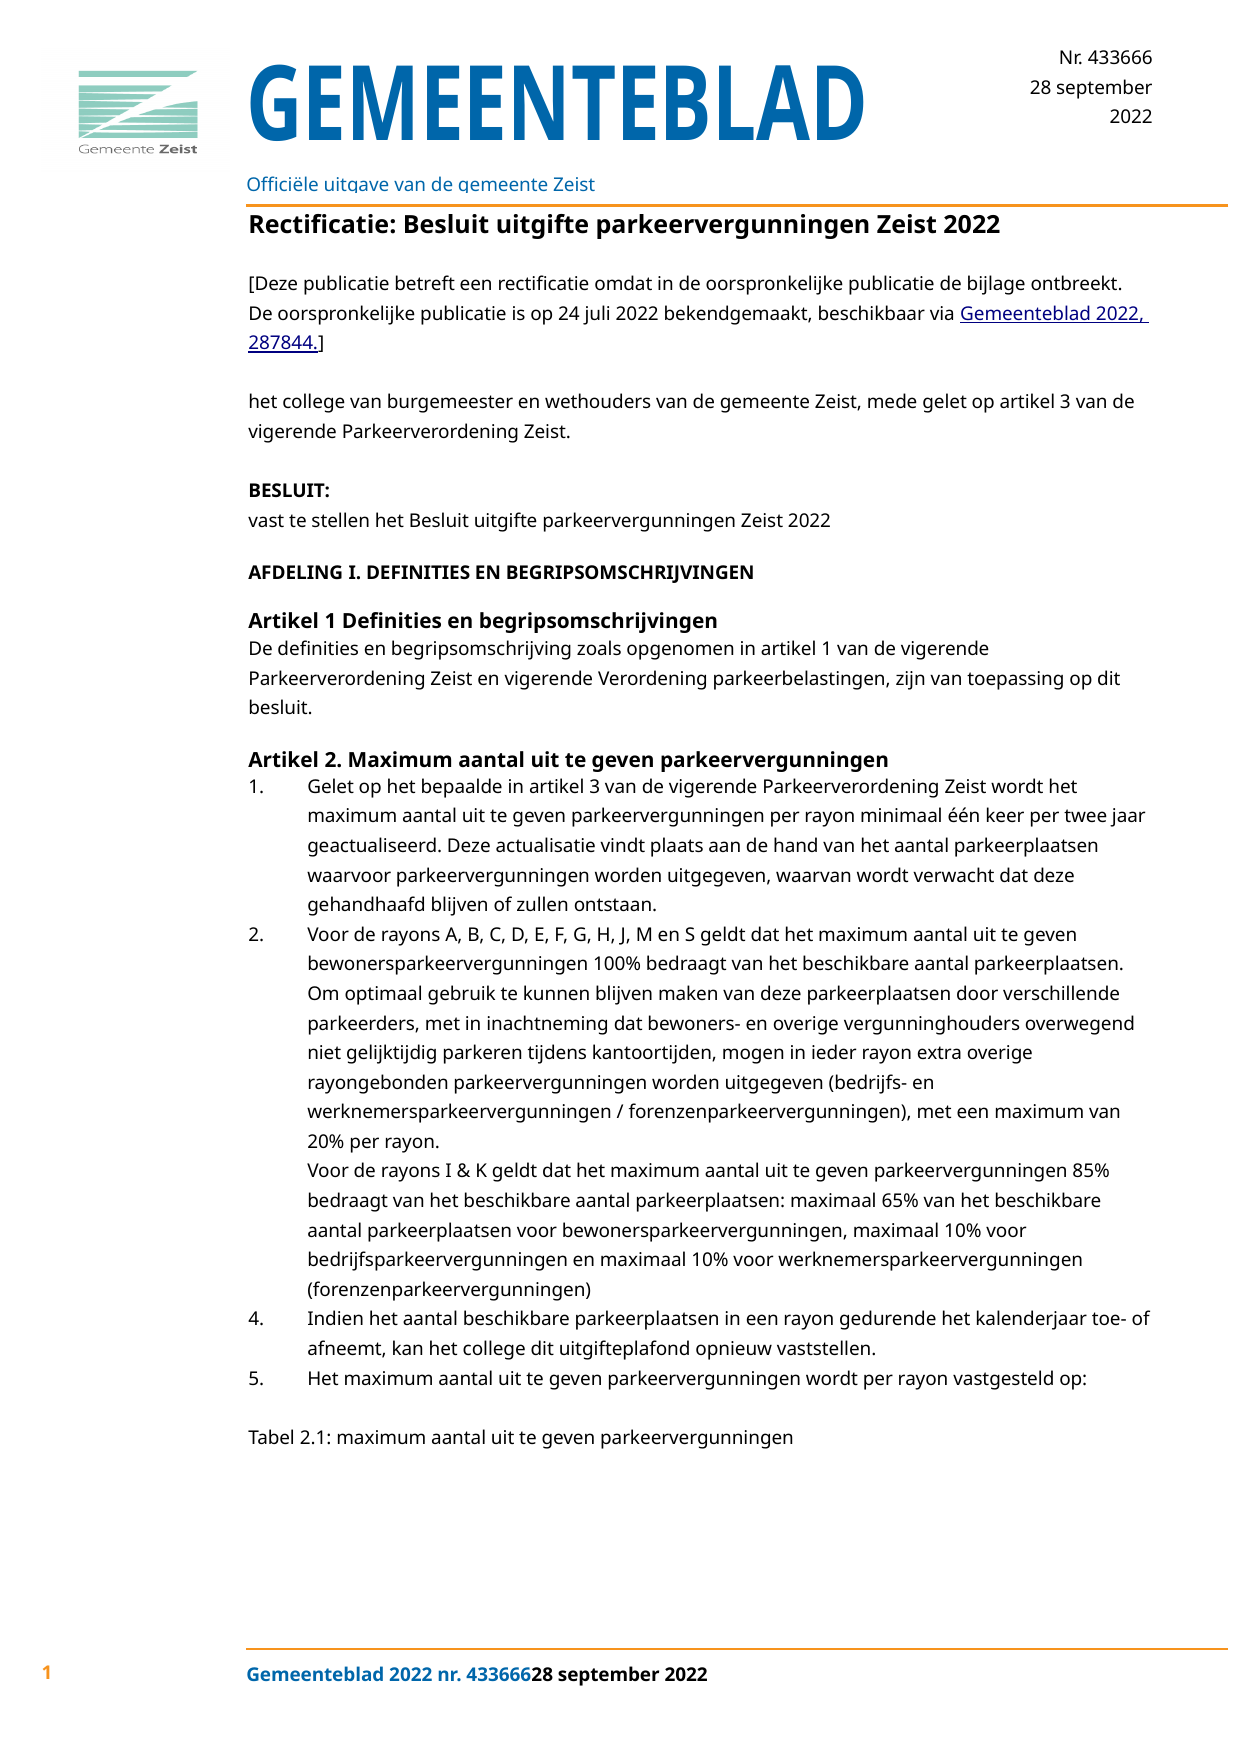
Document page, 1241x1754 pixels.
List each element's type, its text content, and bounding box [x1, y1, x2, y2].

list Het maximum aantal uit te geven parkeervergunningen wordt per rayon vastgesteld op: [248, 1365, 1152, 1391]
text Artikel 1 Definities en begripsomschrijvingen [248, 607, 1152, 635]
text [Deze publicatie betreft een rectificatie omdat in de oorspronkelijke publicatie de bijlage ontbreekt. De oorspronkelijke publicatie is op 24 juli 2022 bekendgemaakt, beschikbaar via Gemeenteblad 2022, 287844.] [248, 270, 1152, 355]
text Rectificatie: Besluit uitgifte parkeervergunningen Zeist 2022 [248, 207, 1152, 241]
text BESLUIT: [248, 477, 1152, 503]
list Gelet op het bepaalde in artikel 3 van de vigerende Parkeerverordening Zeist wordt het maximum aantal uit te geven parkeervergunningen per rayon minimaal één keer per twee jaar geactualiseerd. Deze actualisatie vindt plaats aan de hand van het aantal parkeerplaatsen waarvoor parkeervergunningen worden uitgegeven, waarvan wordt verwacht dat deze gehandhaafd blijven of zullen ontstaan. [248, 773, 1152, 917]
text vast te stellen het Besluit uitgifte parkeervergunningen Zeist 2022 [248, 507, 1152, 533]
text Artikel 2. Maximum aantal uit te geven parkeervergunningen [248, 745, 1152, 773]
picture [41, 47, 231, 172]
list Voor de rayons A, B, C, D, E, F, G, H, J, M en S geldt dat het maximum aantal uit te geven bewonersparkeervergunningen 100% bedraagt van het beschikbare aantal parkeerplaatsen. Om optimaal gebruik te kunnen blijven maken van deze parkeerplaatsen door verschillende parkeerders, met in inachtneming dat bewoners- en overige vergunninghouders overwegend niet gelijktijdig parkeren tijdens kantoortijden, mogen in ieder rayon extra overige rayongebonden parkeervergunningen worden uitgegeven (bedrijfs- en werknemersparkeervergunningen / forenzenparkeervergunningen), met een maximum van 20% per rayon. [248, 921, 1152, 1154]
text het college van burgemeester en wethouders van de gemeente Zeist, mede gelet op artikel 3 van de vigerende Parkeerverordening Zeist. [248, 389, 1152, 444]
text De definities en begripsomschrijving zoals opgenomen in artikel 1 van de vigerende Parkeerverordening Zeist en vigerende Verordening parkeerbelastingen, zijn van toepassing op dit besluit. [248, 635, 1152, 720]
list Voor de rayons I & K geldt dat het maximum aantal uit te geven parkeervergunningen 85% bedraagt van het beschikbare aantal parkeerplaatsen: maximaal 65% van het beschikbare aantal parkeerplaatsen voor bewonersparkeervergunningen, maximaal 10% voor bedrijfsparkeervergunningen en maximaal 10% voor werknemersparkeervergunningen (forenzenparkeervergunningen) [248, 1158, 1152, 1302]
list Indien het aantal beschikbare parkeerplaatsen in een rayon gedurende het kalenderjaar toe- of afneemt, kan het college dit uitgifteplafond opnieuw vaststellen. [248, 1306, 1152, 1361]
text Tabel 2.1: maximum aantal uit te geven parkeervergunningen [248, 1424, 1152, 1450]
text AFDELING I. DEFINITIES EN BEGRIPSOMSCHRIJVINGEN [248, 557, 1152, 586]
